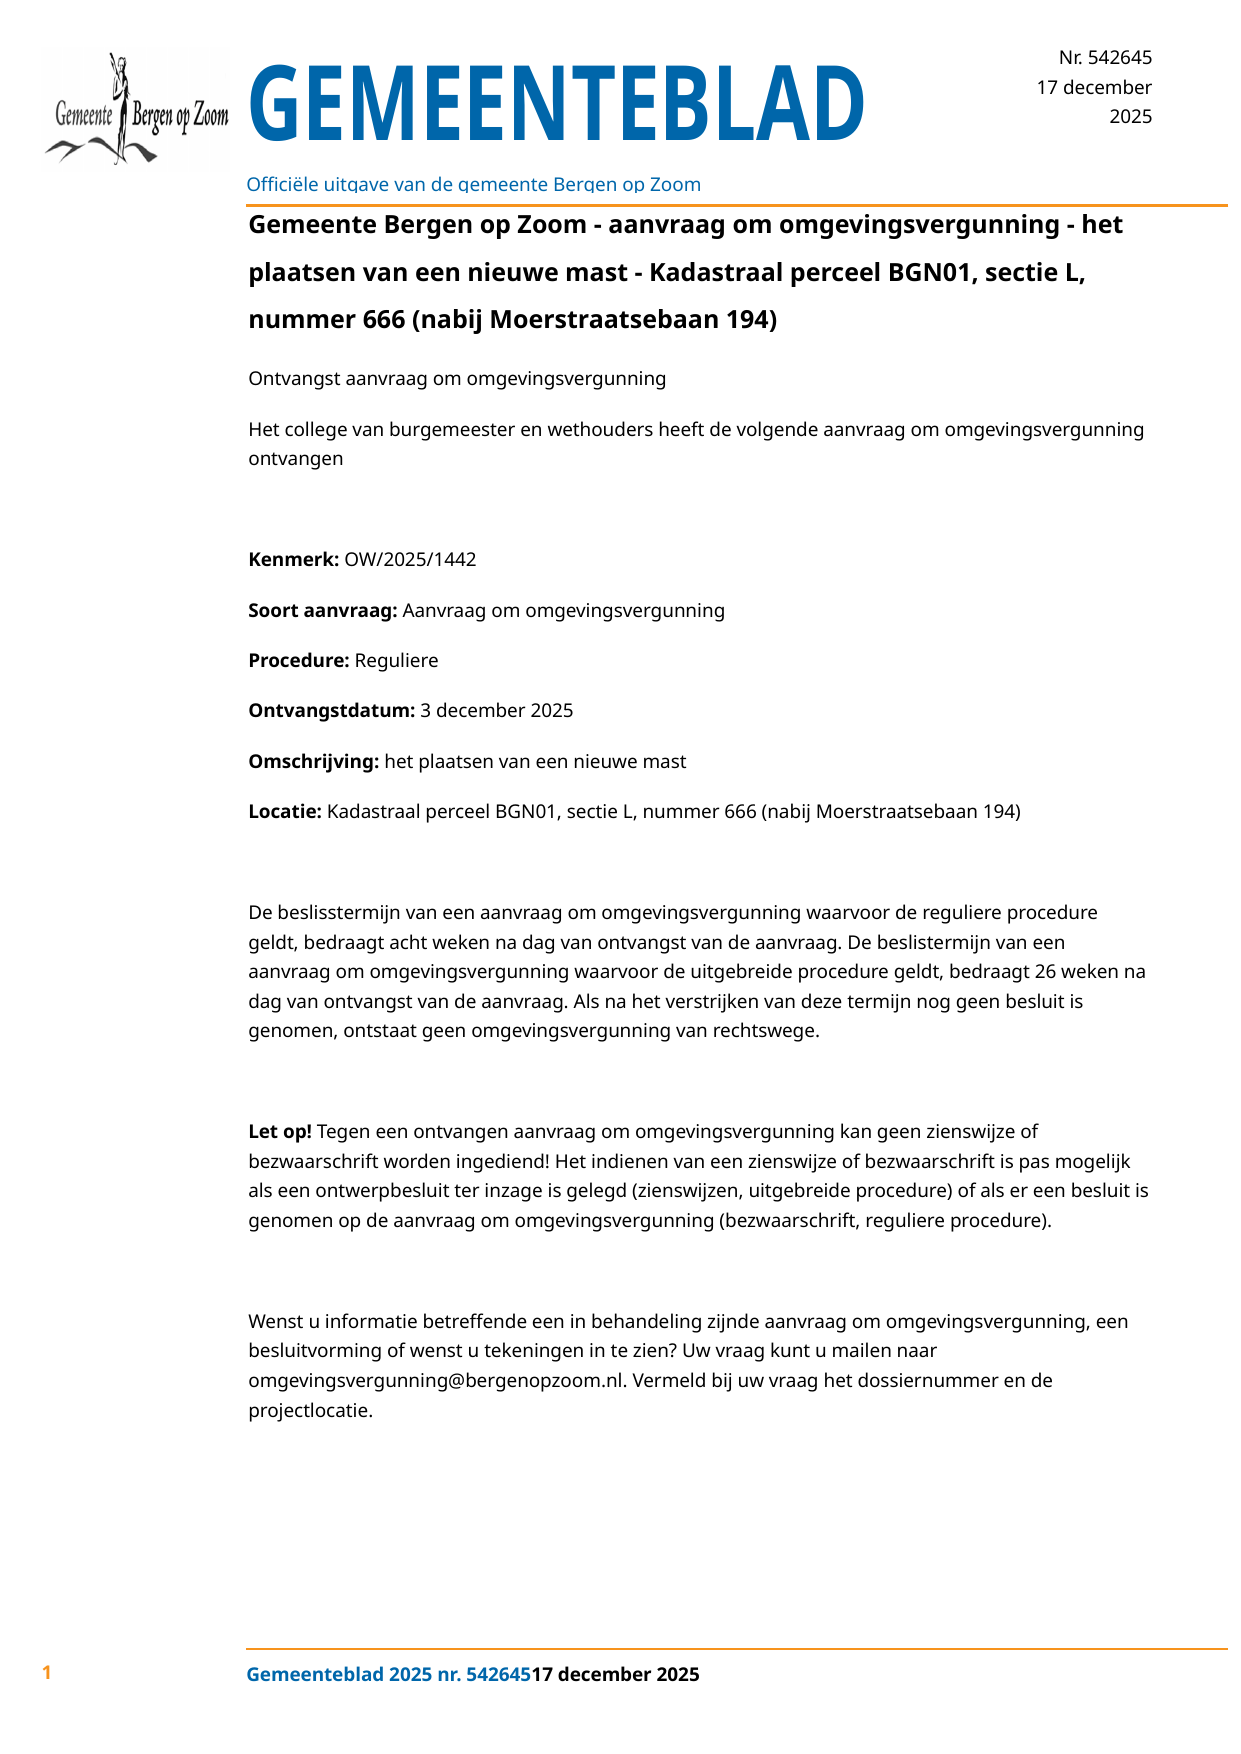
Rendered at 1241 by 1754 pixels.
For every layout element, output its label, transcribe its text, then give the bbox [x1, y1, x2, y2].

text Procedure: Reguliere [248, 647, 1152, 673]
text Soort aanvraag: Aanvraag om omgevingsvergunning [248, 597, 1152, 622]
text Wenst u informatie betreffende een in behandeling zijnde aanvraag om omgevingsvergunning, een besluitvorming of wenst u tekeningen in te zien? Uw vraag kunt u mailen naar omgevingsvergunning@bergenopzoom.nl. Vermeld bij uw vraag het dossiernummer en de projectlocatie. [248, 1308, 1152, 1422]
text Het college van burgemeester en wethouders heeft de volgende aanvraag om omgevingsvergunning ontvangen [248, 416, 1152, 471]
text Omschrijving: het plaatsen van een nieuwe mast [248, 748, 1152, 774]
text De beslisstermijn van een aanvraag om omgevingsvergunning waarvoor de reguliere procedure geldt, bedraagt acht weken na dag van ontvangst van de aanvraag. De beslistermijn van een aanvraag om omgevingsvergunning waarvoor de uitgebreide procedure geldt, bedraagt 26 weken na dag van ontvangst van de aanvraag. Als na het verstrijken van deze termijn nog geen besluit is genomen, ontstaat geen omgevingsvergunning van rechtswege. [248, 899, 1152, 1043]
text Locatie: Kadastraal perceel BGN01, sectie L, nummer 666 (nabij Moerstraatsebaan 194) [248, 798, 1152, 824]
text Gemeente Bergen op Zoom - aanvraag om omgevingsvergunning - het plaatsen van een nieuwe mast - Kadastraal perceel BGN01, sectie L, nummer 666 (nabij Moerstraatsebaan 194) [248, 207, 1152, 336]
text Ontvangstdatum: 3 december 2025 [248, 698, 1152, 723]
text Kenmerk: OW/2025/1442 [248, 546, 1152, 572]
picture [41, 47, 231, 172]
text Ontvangst aanvraag om omgevingsvergunning [248, 366, 1152, 391]
text Let op! Tegen een ontvangen aanvraag om omgevingsvergunning kan geen zienswijze of bezwaarschrift worden ingediend! Het indienen van een zienswijze of bezwaarschrift is pas mogelijk als een ontwerpbesluit ter inzage is gelegd (zienswijzen, uitgebreide procedure) of als er een besluit is genomen op de aanvraag om omgevingsvergunning (bezwaarschrift, reguliere procedure). [248, 1118, 1152, 1233]
